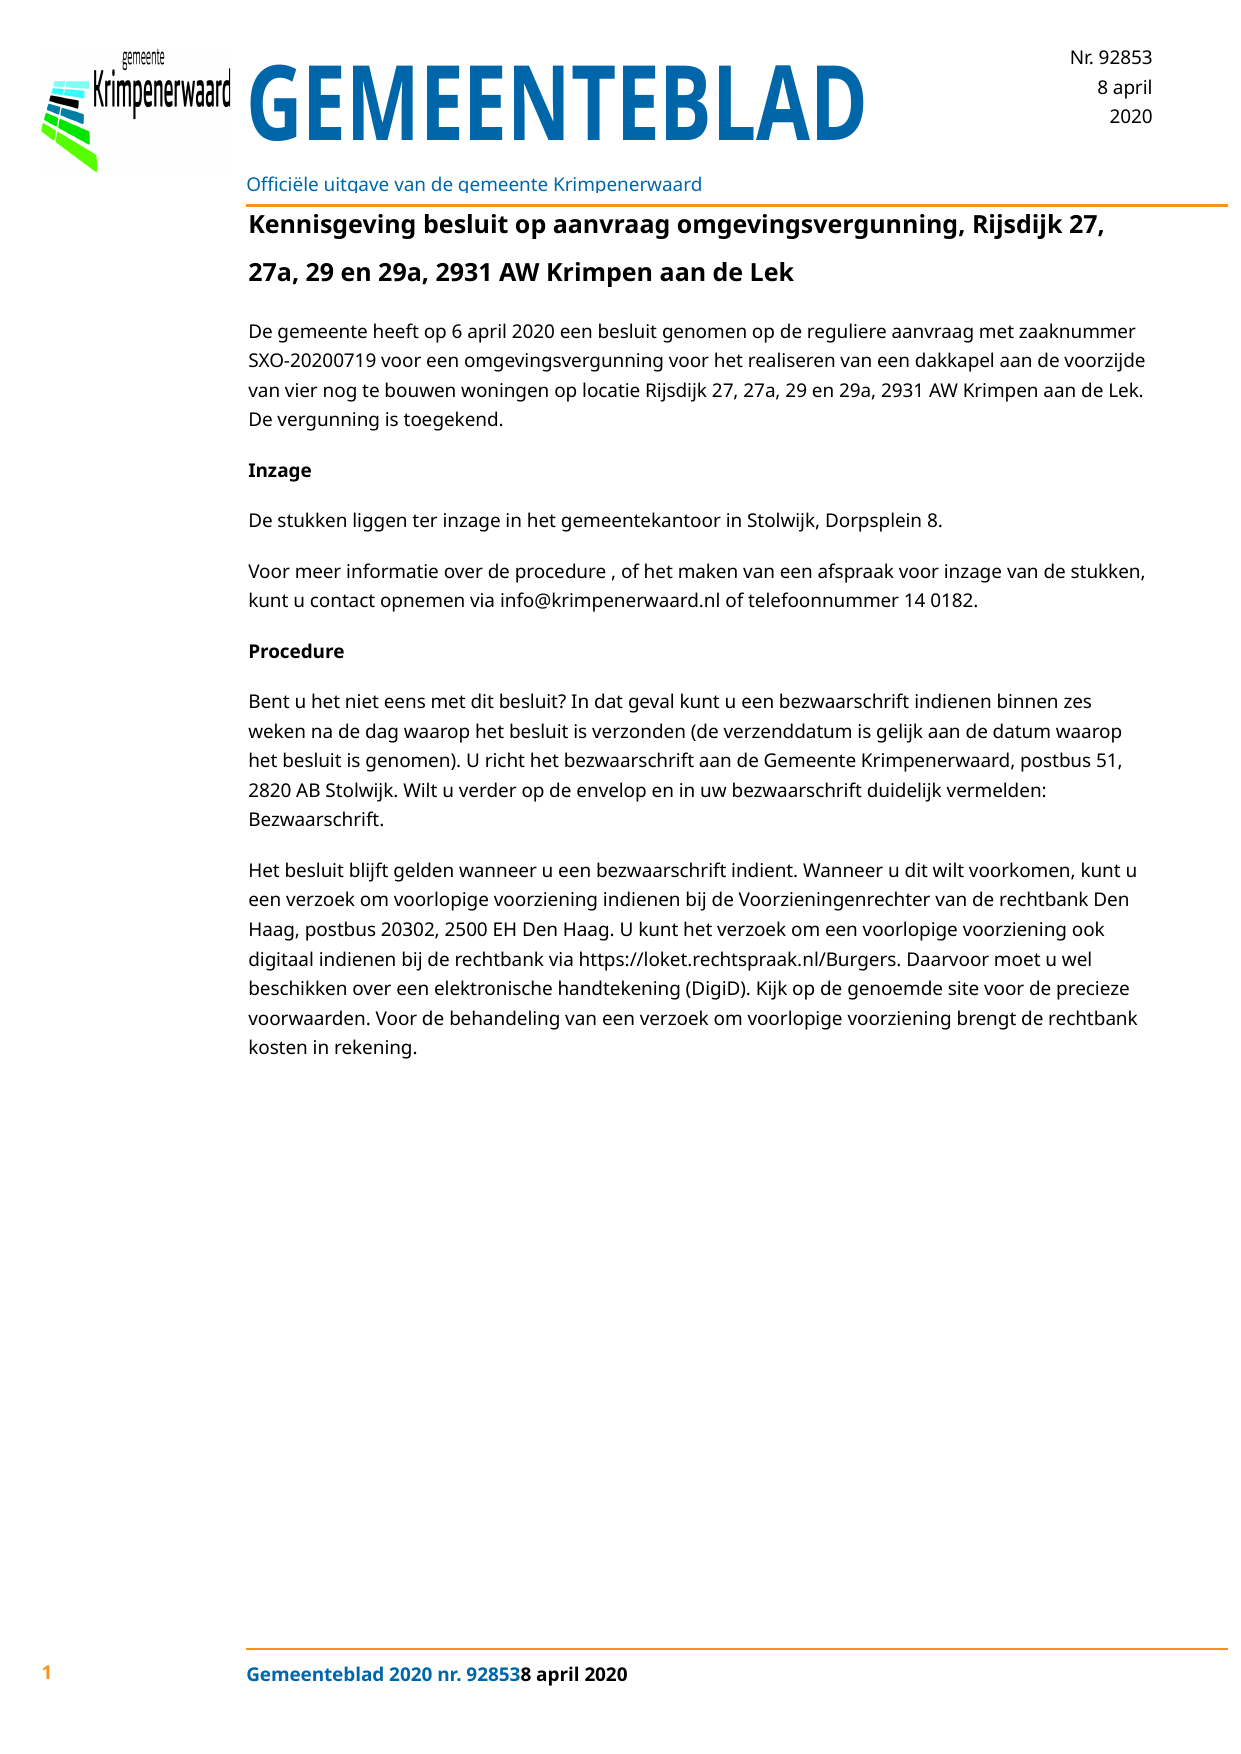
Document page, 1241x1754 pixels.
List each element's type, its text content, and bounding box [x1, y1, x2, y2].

picture [41, 47, 231, 172]
text De stukken liggen ter inzage in het gemeentekantoor in Stolwijk, Dorpsplein 8. [248, 507, 1152, 533]
text Het besluit blijft gelden wanneer u een bezwaarschrift indient. Wanneer u dit wilt voorkomen, kunt u een verzoek om voorlopige voorziening indienen bij de Voorzieningenrechter van de rechtbank Den Haag, postbus 20302, 2500 EH Den Haag. U kunt het verzoek om een voorlopige voorziening ook digitaal indienen bij de rechtbank via https://loket.rechtspraak.nl/Burgers. Daarvoor moet u wel beschikken over een elektronische handtekening (DigiD). Kijk op de genoemde site voor de precieze voorwaarden. Voor de behandeling van een verzoek om voorlopige voorziening brengt de rechtbank kosten in rekening. [248, 857, 1152, 1060]
text De gemeente heeft op 6 april 2020 een besluit genomen op de reguliere aanvraag met zaaknummer SXO-20200719 voor een omgevingsvergunning voor het realiseren van een dakkapel aan de voorzijde van vier nog te bouwen woningen op locatie Rijsdijk 27, 27a, 29 en 29a, 2931 AW Krimpen aan de Lek. De vergunning is toegekend. [248, 318, 1152, 432]
text Inzage [248, 457, 1152, 483]
text Bent u het niet eens met dit besluit? In dat geval kunt u een bezwaarschrift indienen binnen zes weken na de dag waarop het besluit is verzonden (de verzenddatum is gelijk aan de datum waarop het besluit is genomen). U richt het bezwaarschrift aan de Gemeente Krimpenerwaard, postbus 51, 2820 AB Stolwijk. Wilt u verder op de envelop en in uw bezwaarschrift duidelijk vermelden: Bezwaarschrift. [248, 688, 1152, 832]
text Kennisgeving besluit op aanvraag omgevingsvergunning, Rijsdijk 27, 27a, 29 en 29a, 2931 AW Krimpen aan de Lek [248, 207, 1152, 288]
text Procedure [248, 638, 1152, 664]
text Voor meer informatie over de procedure , of het maken van een afspraak voor inzage van de stukken, kunt u contact opnemen via info@krimpenerwaard.nl of telefoonnummer 14 0182. [248, 558, 1152, 613]
